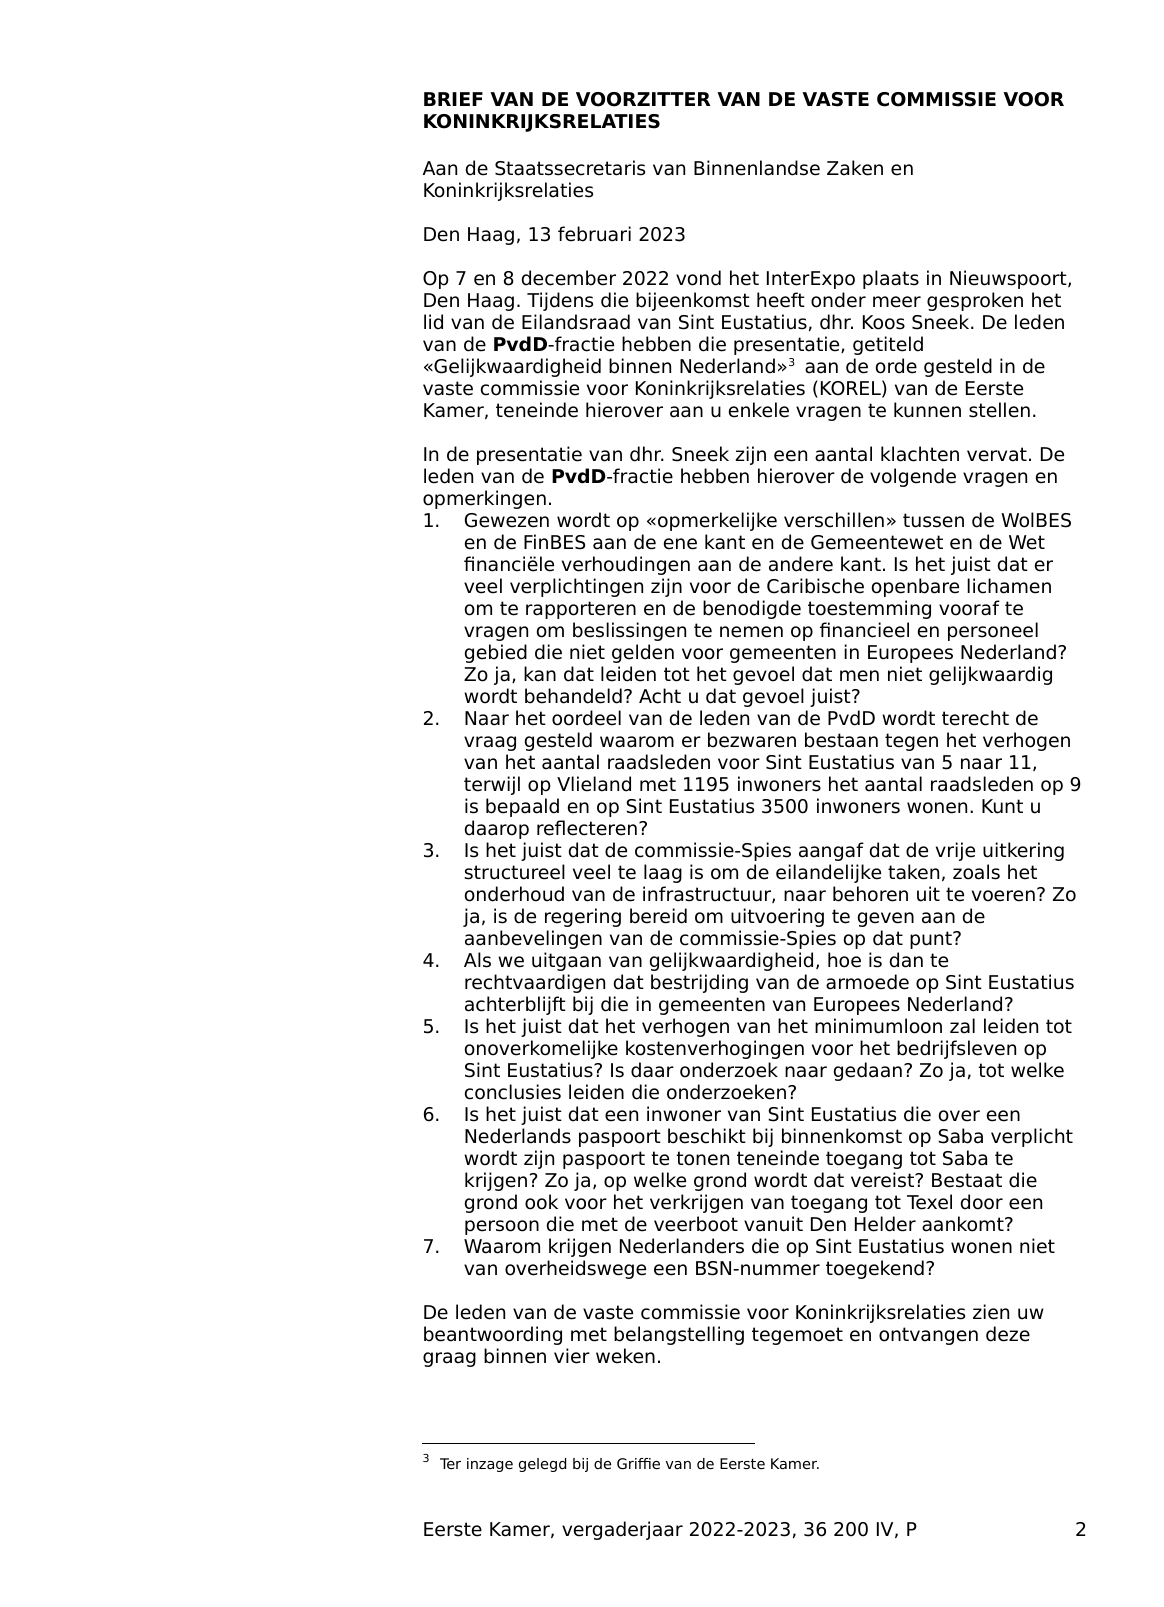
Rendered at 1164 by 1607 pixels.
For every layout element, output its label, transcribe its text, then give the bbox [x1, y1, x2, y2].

text 1. Gewezen wordt op «opmerkelijke verschillen» tussen de WolBES en de FinBES aan de ene kant en de Gemeentewet en de Wet financiële verhoudingen aan de andere kant. Is het juist dat er veel verplichtingen zijn voor de Caribische openbare lichamen om te rapporteren en de benodigde toestemming vooraf te vragen om beslissingen te nemen op financieel en personeel gebied die niet gelden voor gemeenten in Europees Nederland? Zo ja, kan dat leiden tot het gevoel dat men niet gelijkwaardig wordt behandeld? Acht u dat gevoel juist? [422, 510, 1087, 708]
text 5. Is het juist dat het verhogen van het minimumloon zal leiden tot onoverkomelijke kostenverhogingen voor het bedrijfsleven op Sint Eustatius? Is daar onderzoek naar gedaan? Zo ja, tot welke conclusies leiden die onderzoeken? [422, 1016, 1087, 1104]
text De leden van de vaste commissie voor Koninkrijksrelaties zien uw beantwoording met belangstelling tegemoet en ontvangen deze graag binnen vier weken. [422, 1302, 1087, 1368]
text 3. Is het juist dat de commissie-Spies aangaf dat de vrije uitkering structureel veel te laag is om de eilandelijke taken, zoals het onderhoud van de infrastructuur, naar behoren uit te voeren? Zo ja, is de regering bereid om uitvoering te geven aan de aanbevelingen van de commissie-Spies op dat punt? [422, 840, 1087, 950]
subtitle BRIEF VAN DE VOORZITTER VAN DE VASTE COMMISSIE VOOR KONINKRIJKSRELATIES [422, 89, 1087, 133]
text 4. Als we uitgaan van gelijkwaardigheid, hoe is dan te rechtvaardigen dat bestrijding van de armoede op Sint Eustatius achterblijft bij die in gemeenten van Europees Nederland? [422, 950, 1087, 1016]
text Den Haag, 13 februari 2023 [422, 224, 1087, 246]
text 2. Naar het oordeel van de leden van de PvdD wordt terecht de vraag gesteld waarom er bezwaren bestaan tegen het verhogen van het aantal raadsleden voor Sint Eustatius van 5 naar 11, terwijl op Vlieland met 1195 inwoners het aantal raadsleden op 9 is bepaald en op Sint Eustatius 3500 inwoners wonen. Kunt u daarop reflecteren? [422, 708, 1087, 840]
text 6. Is het juist dat een inwoner van Sint Eustatius die over een Nederlands paspoort beschikt bij binnenkomst op Saba verplicht wordt zijn paspoort te tonen teneinde toegang tot Saba te krijgen? Zo ja, op welke grond wordt dat vereist? Bestaat die grond ook voor het verkrijgen van toegang tot Texel door een persoon die met de veerboot vanuit Den Helder aankomt? [422, 1104, 1087, 1236]
text In de presentatie van dhr. Sneek zijn een aantal klachten vervat. De leden van de PvdD-fractie hebben hierover de volgende vragen en opmerkingen. [422, 444, 1087, 510]
text Ter inzage gelegd bij de Griffie van de Eerste Kamer. [422, 1452, 1087, 1474]
text Op 7 en 8 december 2022 vond het InterExpo plaats in Nieuwspoort, Den Haag. Tijdens die bijeenkomst heeft onder meer gesproken het lid van de Eilandsraad van Sint Eustatius, dhr. Koos Sneek. De leden van de PvdD-fractie hebben die presentatie, getiteld «Gelijkwaardigheid binnen Nederland» aan de orde gesteld in de vaste commissie voor Koninkrijksrelaties (KOREL) van de Eerste Kamer, teneinde hierover aan u enkele vragen te kunnen stellen. [422, 268, 1087, 422]
text 7. Waarom krijgen Nederlanders die op Sint Eustatius wonen niet van overheidswege een BSN-nummer toegekend? [422, 1236, 1087, 1279]
text Aan de Staatssecretaris van Binnenlandse Zaken en Koninkrijksrelaties [422, 158, 1087, 202]
